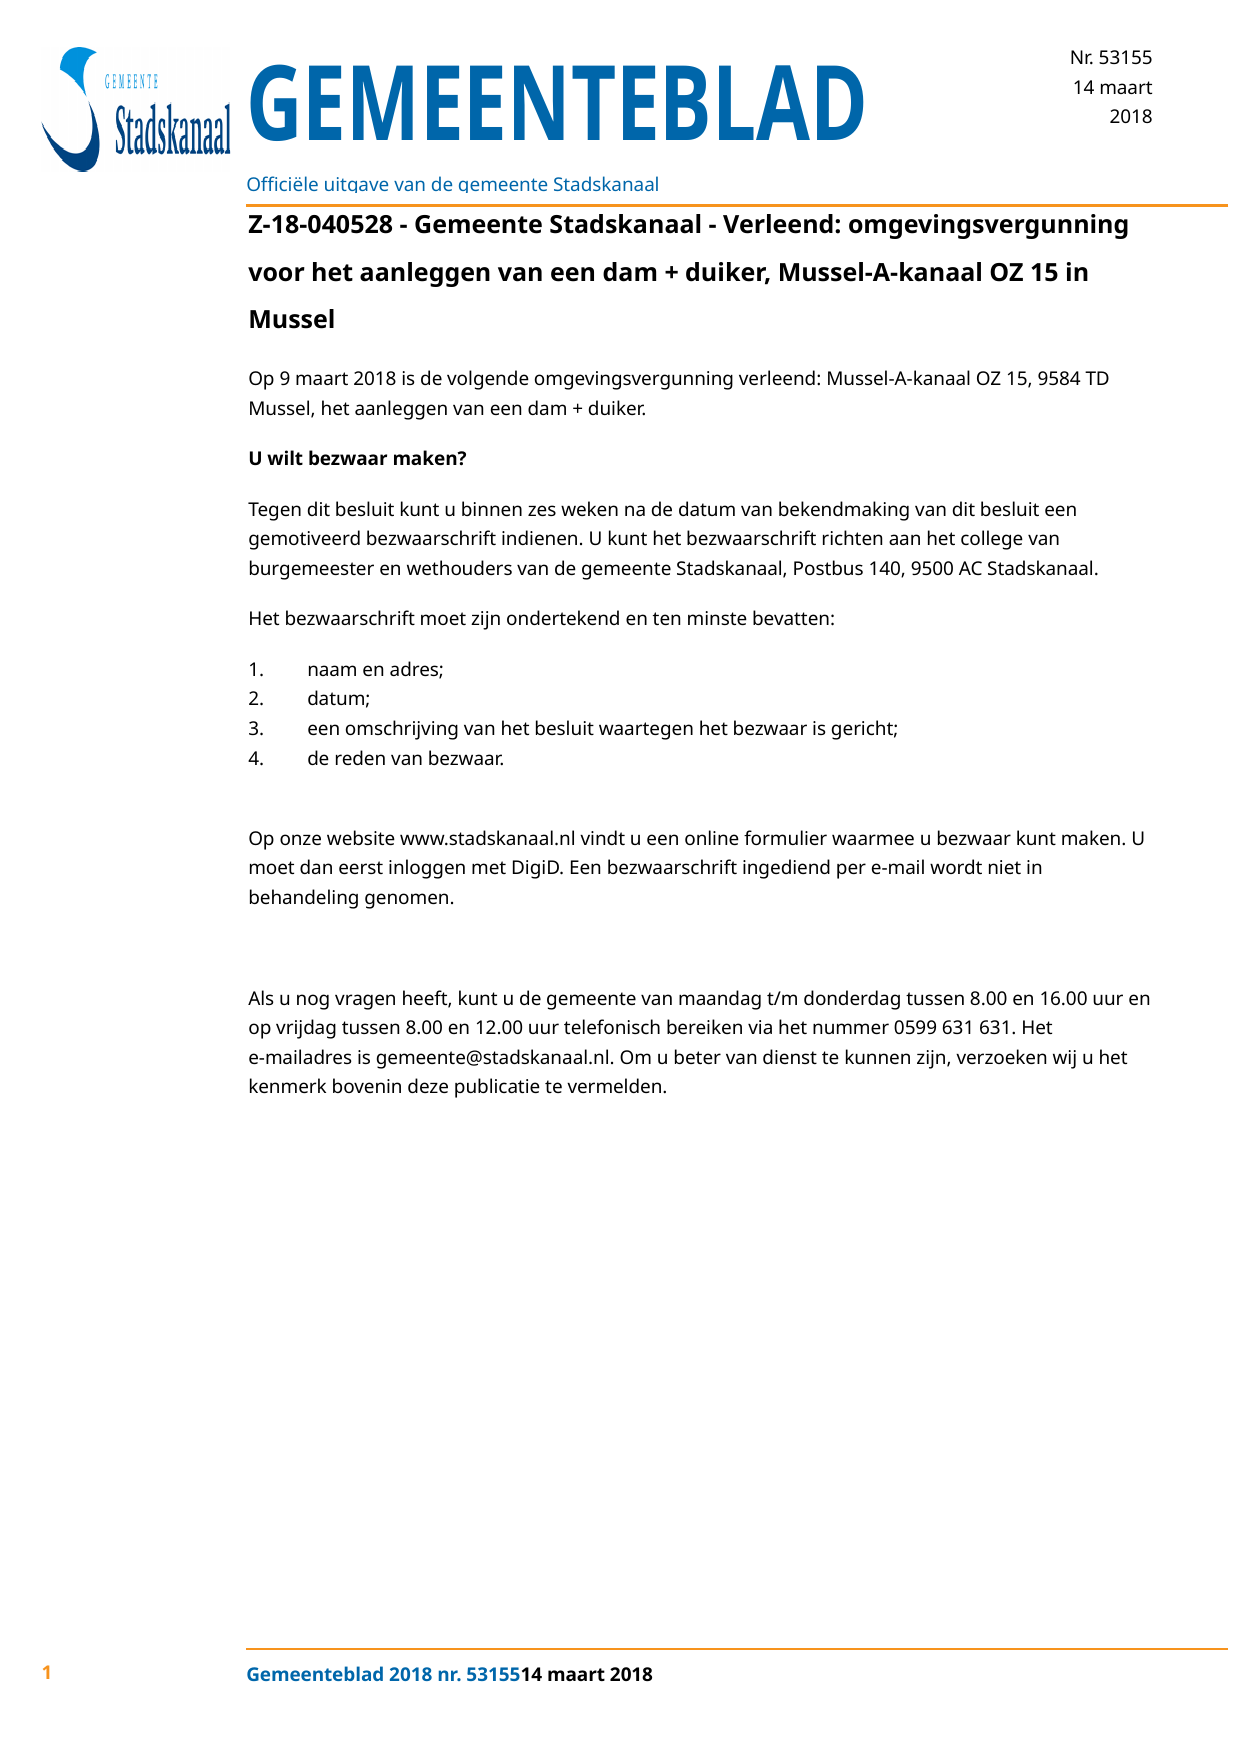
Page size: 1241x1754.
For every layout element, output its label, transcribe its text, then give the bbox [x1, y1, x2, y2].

list een omschrijving van het besluit waartegen het bezwaar is gericht; [248, 715, 1152, 741]
picture [41, 47, 231, 172]
list de reden van bezwaar. [248, 745, 1152, 770]
text Z-18-040528 - Gemeente Stadskanaal - Verleend: omgevingsvergunning voor het aanleggen van een dam + duiker, Mussel-A-kanaal OZ 15 in Mussel [248, 207, 1152, 336]
list datum; [248, 686, 1152, 711]
list naam en adres; [248, 656, 1152, 682]
text Op onze website www.stadskanaal.nl vindt u een online formulier waarmee u bezwaar kunt maken. U moet dan eerst inloggen met DigiD. Een bezwaarschrift ingediend per e-mail wordt niet in behandeling genomen. [248, 825, 1152, 909]
text Tegen dit besluit kunt u binnen zes weken na de datum van bekendmaking van dit besluit een gemotiveerd bezwaarschrift indienen. U kunt het bezwaarschrift richten aan het college van burgemeester en wethouders van de gemeente Stadskanaal, Postbus 140, 9500 AC Stadskanaal. [248, 496, 1152, 581]
text Op 9 maart 2018 is de volgende omgevingsvergunning verleend: Mussel-A-kanaal OZ 15, 9584 TD Mussel, het aanleggen van een dam + duiker. [248, 366, 1152, 421]
text U wilt bezwaar maken? [248, 446, 1152, 471]
text Als u nog vragen heeft, kunt u de gemeente van maandag t/m donderdag tussen 8.00 en 16.00 uur en op vrijdag tussen 8.00 en 12.00 uur telefonisch bereiken via het nummer 0599 631 631. Het e‑mailadres is gemeente@stadskanaal.nl. Om u beter van dienst te kunnen zijn, verzoeken wij u het kenmerk bovenin deze publicatie te vermelden. [248, 985, 1152, 1099]
text Het bezwaarschrift moet zijn ondertekend en ten minste bevatten: [248, 606, 1152, 631]
